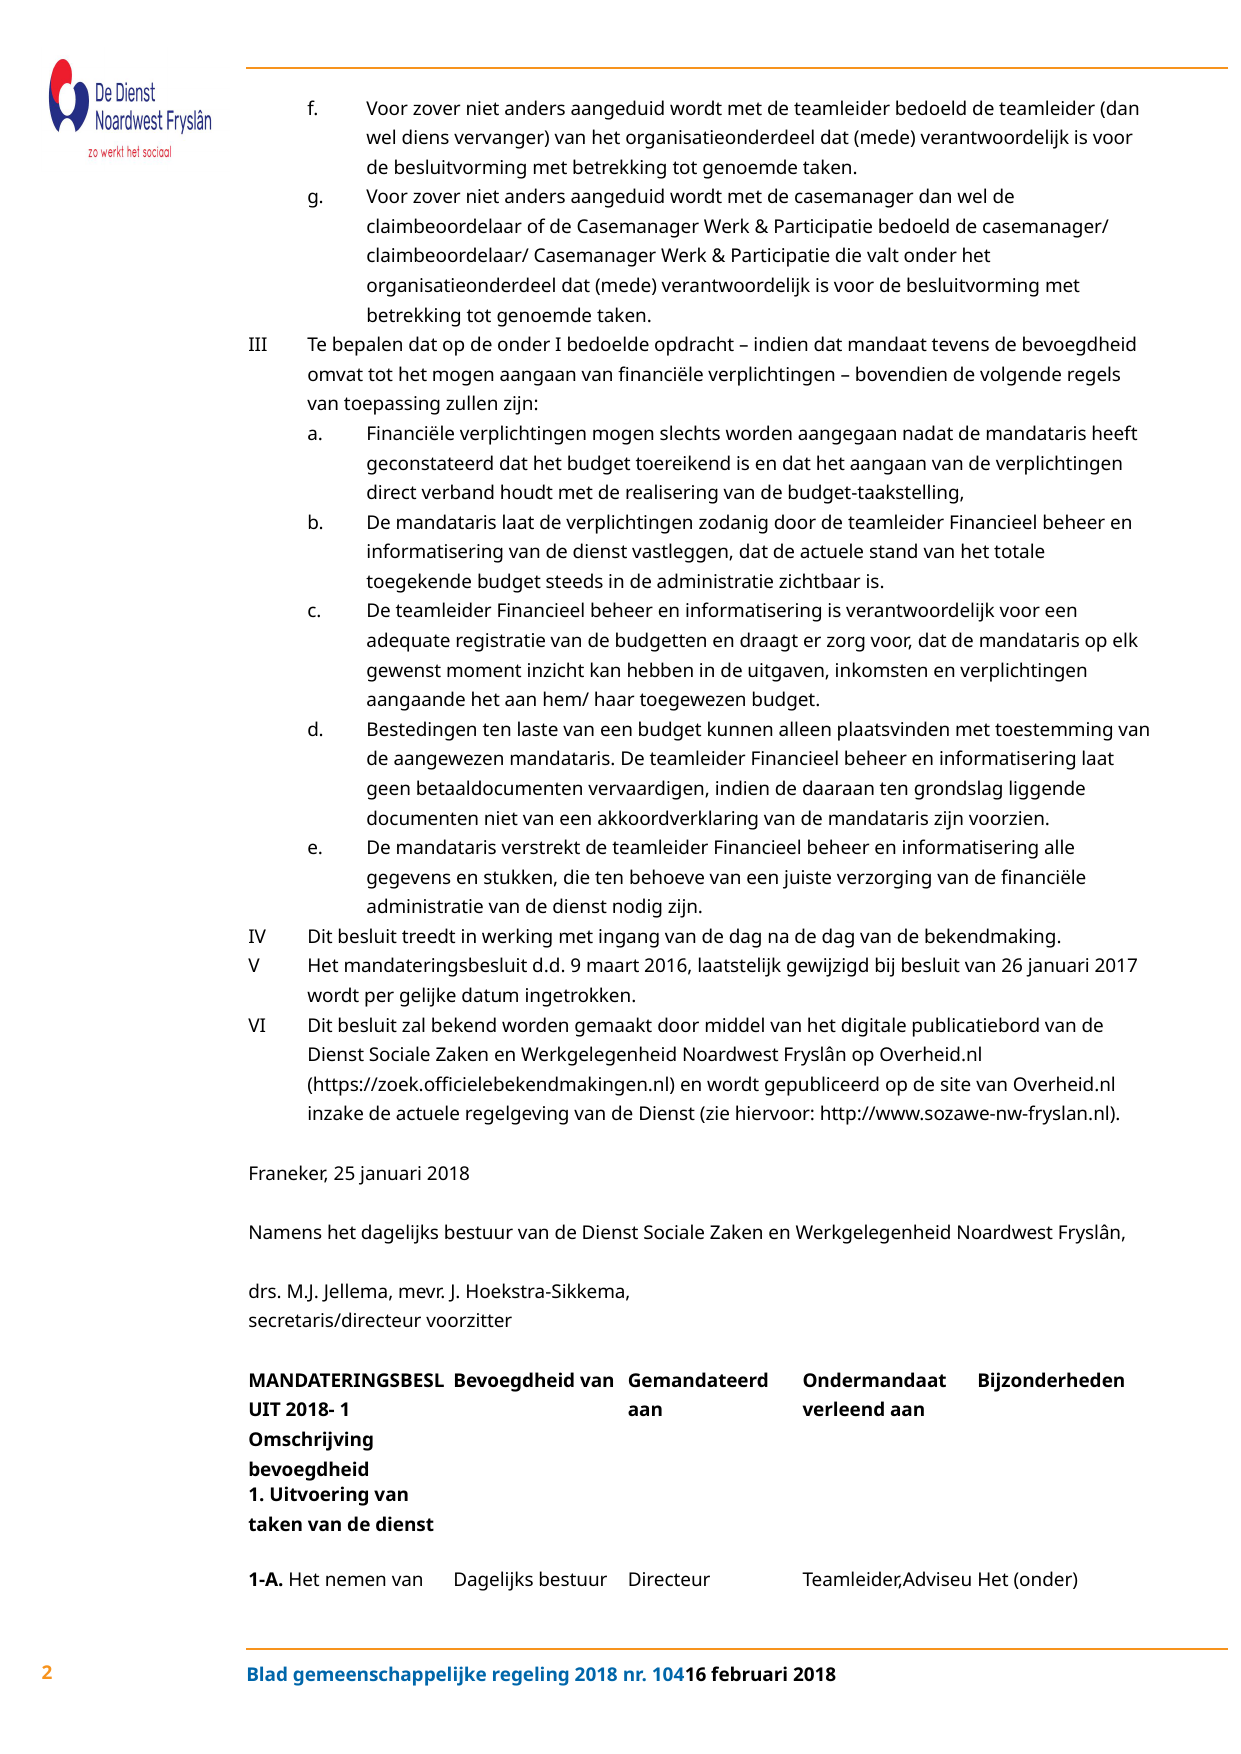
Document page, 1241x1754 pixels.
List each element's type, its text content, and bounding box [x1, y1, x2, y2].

table_header MANDATERINGSBESLUIT 2018- 1 Omschrijving bevoegdheid [248, 1367, 453, 1481]
picture [41, 47, 231, 172]
list Voor zover niet anders aangeduid wordt met de casemanager dan wel de claimbeoordelaar of de Casemanager Werk & Participatie bedoeld de casemanager/ claimbeoordelaar/ Casemanager Werk & Participatie die valt onder het organisatieonderdeel dat (mede) verantwoordelijk is voor de besluitvorming met betrekking tot genoemde taken. [307, 183, 1152, 328]
list De mandataris verstrekt de teamleider Financieel beheer en informatisering alle gegevens en stukken, die ten behoeve van een juiste verzorging van de financiële administratie van de dienst nodig zijn. [307, 834, 1152, 919]
table_cell Teamleider,Adviseu [802, 1566, 977, 1592]
list Te bepalen dat op de onder I bedoelde opdracht – indien dat mandaat tevens de bevoegdheid omvat tot het mogen aangaan van financiële verplichtingen – bovendien de volgende regels van toepassing zullen zijn: [248, 331, 1152, 416]
table_cell [977, 1481, 1152, 1566]
list De teamleider Financieel beheer en informatisering is verantwoordelijk voor een adequate registratie van de budgetten en draagt er zorg voor, dat de mandataris op elk gewenst moment inzicht kan hebben in de uitgaven, inkomsten en verplichtingen aangaande het aan hem/ haar toegewezen budget. [307, 598, 1152, 712]
list Financiële verplichtingen mogen slechts worden aangegaan nadat de mandataris heeft geconstateerd dat het budget toereikend is en dat het aangaan van de verplichtingen direct verband houdt met de realisering van de budget-taakstelling, [307, 420, 1152, 505]
list Het mandateringsbesluit d.d. 9 maart 2016, laatstelijk gewijzigd bij besluit van 26 januari 2017 wordt per gelijke datum ingetrokken. [248, 953, 1152, 1008]
text Namens het dagelijks bestuur van de Dienst Sociale Zaken en Werkgelegenheid Noardwest Fryslân, [248, 1219, 1152, 1245]
table_cell Dagelijks bestuur [453, 1566, 628, 1592]
text secretaris/directeur voorzitter [248, 1308, 1152, 1333]
table_cell 1. Uitvoering van taken van de dienst [248, 1481, 453, 1566]
list De mandataris laat de verplichtingen zodanig door de teamleider Financieel beheer en informatisering van de dienst vastleggen, dat de actuele stand van het totale toegekende budget steeds in de administratie zichtbaar is. [307, 509, 1152, 594]
list Dit besluit treedt in werking met ingang van de dag na de dag van de bekendmaking. [248, 923, 1152, 949]
list Bestedingen ten laste van een budget kunnen alleen plaatsvinden met toestemming van de aangewezen mandataris. De teamleider Financieel beheer en informatisering laat geen betaaldocumenten vervaardigen, indien de daaraan ten grondslag liggende documenten niet van een akkoordverklaring van de mandataris zijn voorzien. [307, 716, 1152, 831]
table_cell 1-A. Het nemen van [248, 1566, 453, 1592]
list Voor zover niet anders aangeduid wordt met de teamleider bedoeld de teamleider (dan wel diens vervanger) van het organisatieonderdeel dat (mede) verantwoordelijk is voor de besluitvorming met betrekking tot genoemde taken. [307, 95, 1152, 180]
table_cell [628, 1481, 802, 1566]
table_cell Het (onder) [977, 1566, 1152, 1592]
table_cell [453, 1481, 628, 1566]
table_header Bevoegdheid van [453, 1367, 628, 1481]
text drs. M.J. Jellema, mevr. J. Hoekstra-Sikkema, [248, 1278, 1152, 1304]
list Dit besluit zal bekend worden gemaakt door middel van het digitale publicatiebord van de Dienst Sociale Zaken en Werkgelegenheid Noardwest Fryslân op Overheid.nl (https://zoek.officielebekendmakingen.nl) en wordt gepubliceerd op de site van Overheid.nl inzake de actuele regelgeving van de Dienst (zie hiervoor: http://www.sozawe-nw-fryslan.nl). [248, 1012, 1152, 1126]
table_header Bijzonderheden [977, 1367, 1152, 1481]
table_cell Directeur [628, 1566, 802, 1592]
table_cell [802, 1481, 977, 1566]
table_header Gemandateerd aan [628, 1367, 802, 1481]
text Franeker, 25 januari 2018 [248, 1160, 1152, 1186]
table_header Ondermandaat verleend aan [802, 1367, 977, 1481]
